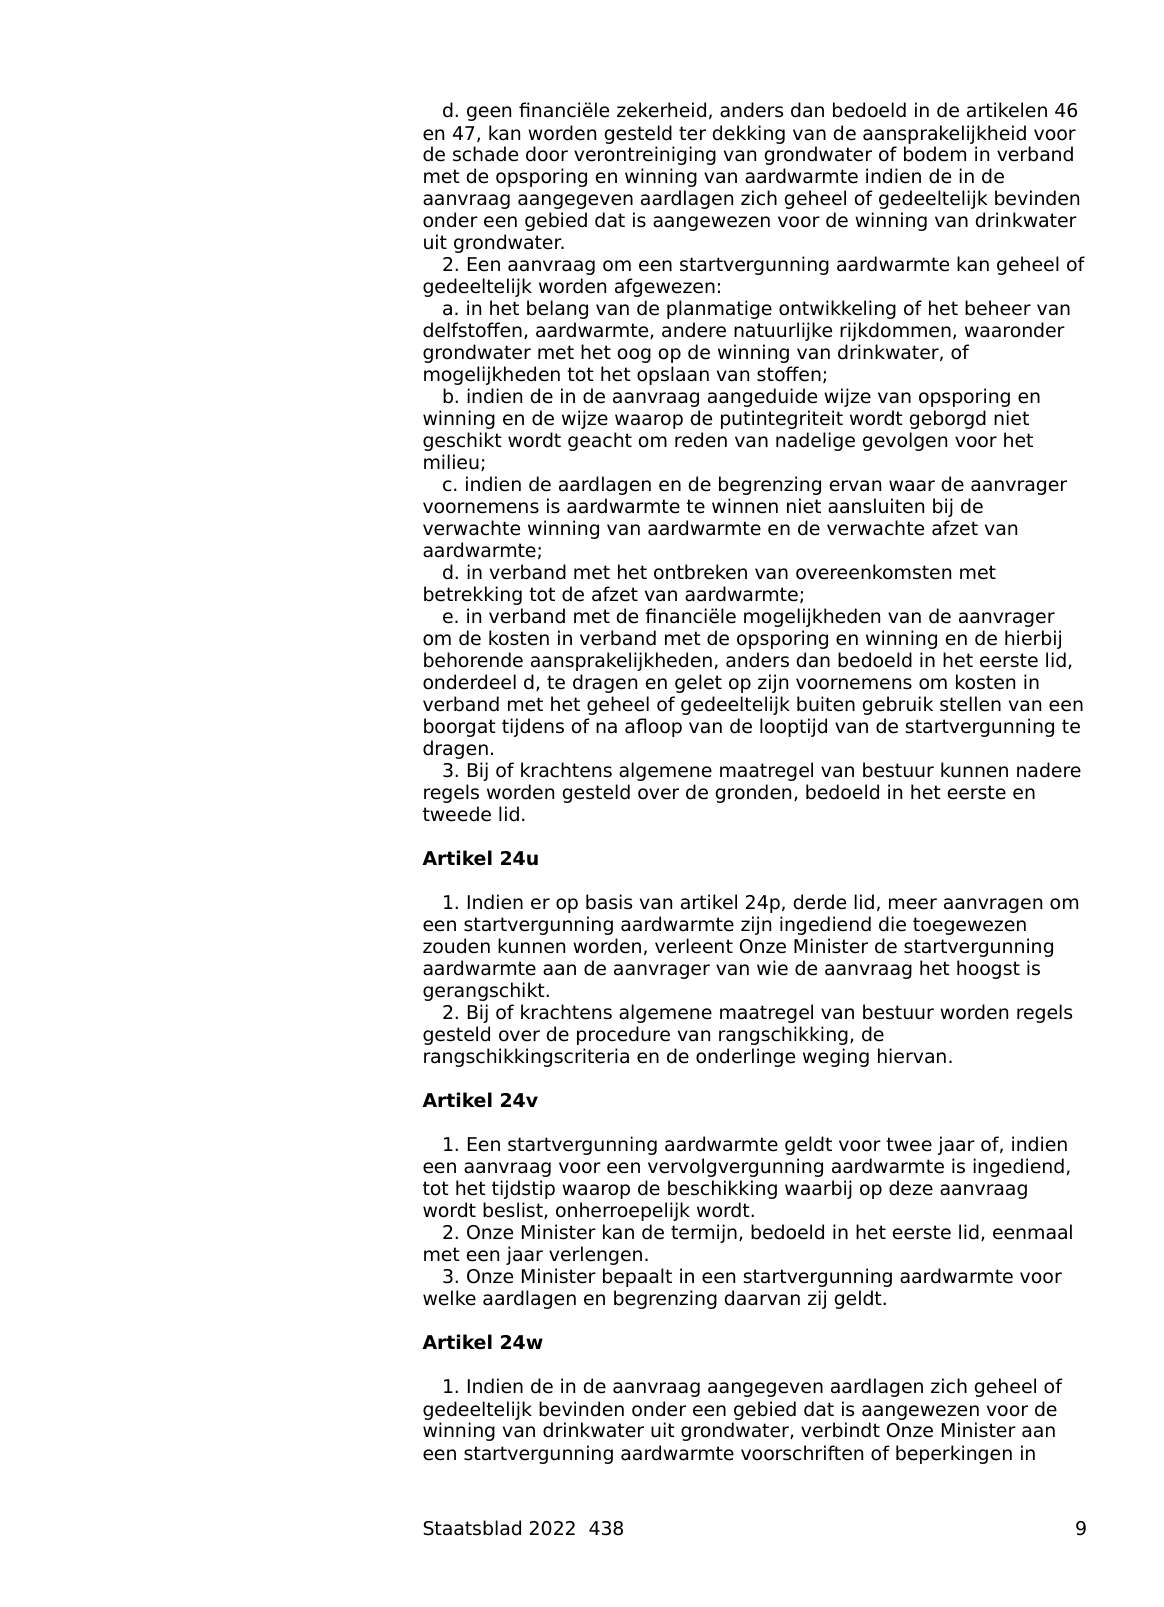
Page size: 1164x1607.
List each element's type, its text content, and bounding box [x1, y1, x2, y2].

text 1. Een startvergunning aardwarmte geldt voor twee jaar of, indien een aanvraag voor een vervolgvergunning aardwarmte is ingediend, tot het tijdstip waarop de beschikking waarbij op deze aanvraag wordt beslist, onherroepelijk wordt. [422, 1134, 1087, 1222]
text 3. Bij of krachtens algemene maatregel van bestuur kunnen nadere regels worden gesteld over de gronden, bedoeld in het eerste en tweede lid. [422, 760, 1087, 826]
text c. indien de aardlagen en de begrenzing ervan waar de aanvrager voornemens is aardwarmte te winnen niet aansluiten bij de verwachte winning van aardwarmte en de verwachte afzet van aardwarmte; [422, 474, 1087, 562]
text 2. Onze Minister kan de termijn, bedoeld in het eerste lid, eenmaal met een jaar verlengen. [422, 1222, 1087, 1266]
text 1. Indien de in de aanvraag aangegeven aardlagen zich geheel of gedeeltelijk bevinden onder een gebied dat is aangewezen voor de winning van drinkwater uit grondwater, verbindt Onze Minister aan een startvergunning aardwarmte voorschriften of beperkingen in [422, 1376, 1087, 1464]
subtitle Artikel 24v [422, 1090, 1087, 1112]
text 3. Onze Minister bepaalt in een startvergunning aardwarmte voor welke aardlagen en begrenzing daarvan zij geldt. [422, 1266, 1087, 1310]
text b. indien de in de aanvraag aangeduide wijze van opsporing en winning en de wijze waarop de putintegriteit wordt geborgd niet geschikt wordt geacht om reden van nadelige gevolgen voor het milieu; [422, 386, 1087, 474]
text d. geen financiële zekerheid, anders dan bedoeld in de artikelen 46 en 47, kan worden gesteld ter dekking van de aansprakelijkheid voor de schade door verontreiniging van grondwater of bodem in verband met de opsporing en winning van aardwarmte indien de in de aanvraag aangegeven aardlagen zich geheel of gedeeltelijk bevinden onder een gebied dat is aangewezen voor de winning van drinkwater uit grondwater. [422, 100, 1087, 254]
text 1. Indien er op basis van artikel 24p, derde lid, meer aanvragen om een startvergunning aardwarmte zijn ingediend die toegewezen zouden kunnen worden, verleent Onze Minister de startvergunning aardwarmte aan de aanvrager van wie de aanvraag het hoogst is gerangschikt. [422, 892, 1087, 1002]
subtitle Artikel 24u [422, 848, 1087, 870]
text 2. Een aanvraag om een startvergunning aardwarmte kan geheel of gedeeltelijk worden afgewezen: [422, 254, 1087, 298]
text d. in verband met het ontbreken van overeenkomsten met betrekking tot de afzet van aardwarmte; [422, 562, 1087, 606]
text a. in het belang van de planmatige ontwikkeling of het beheer van delfstoffen, aardwarmte, andere natuurlijke rijkdommen, waaronder grondwater met het oog op de winning van drinkwater, of mogelijkheden tot het opslaan van stoffen; [422, 298, 1087, 386]
text 2. Bij of krachtens algemene maatregel van bestuur worden regels gesteld over de procedure van rangschikking, de rangschikkingscriteria en de onderlinge weging hiervan. [422, 1002, 1087, 1068]
subtitle Artikel 24w [422, 1332, 1087, 1354]
text e. in verband met de financiële mogelijkheden van de aanvrager om de kosten in verband met de opsporing en winning en de hierbij behorende aansprakelijkheden, anders dan bedoeld in het eerste lid, onderdeel d, te dragen en gelet op zijn voornemens om kosten in verband met het geheel of gedeeltelijk buiten gebruik stellen van een boorgat tijdens of na afloop van de looptijd van de startvergunning te dragen. [422, 606, 1087, 760]
